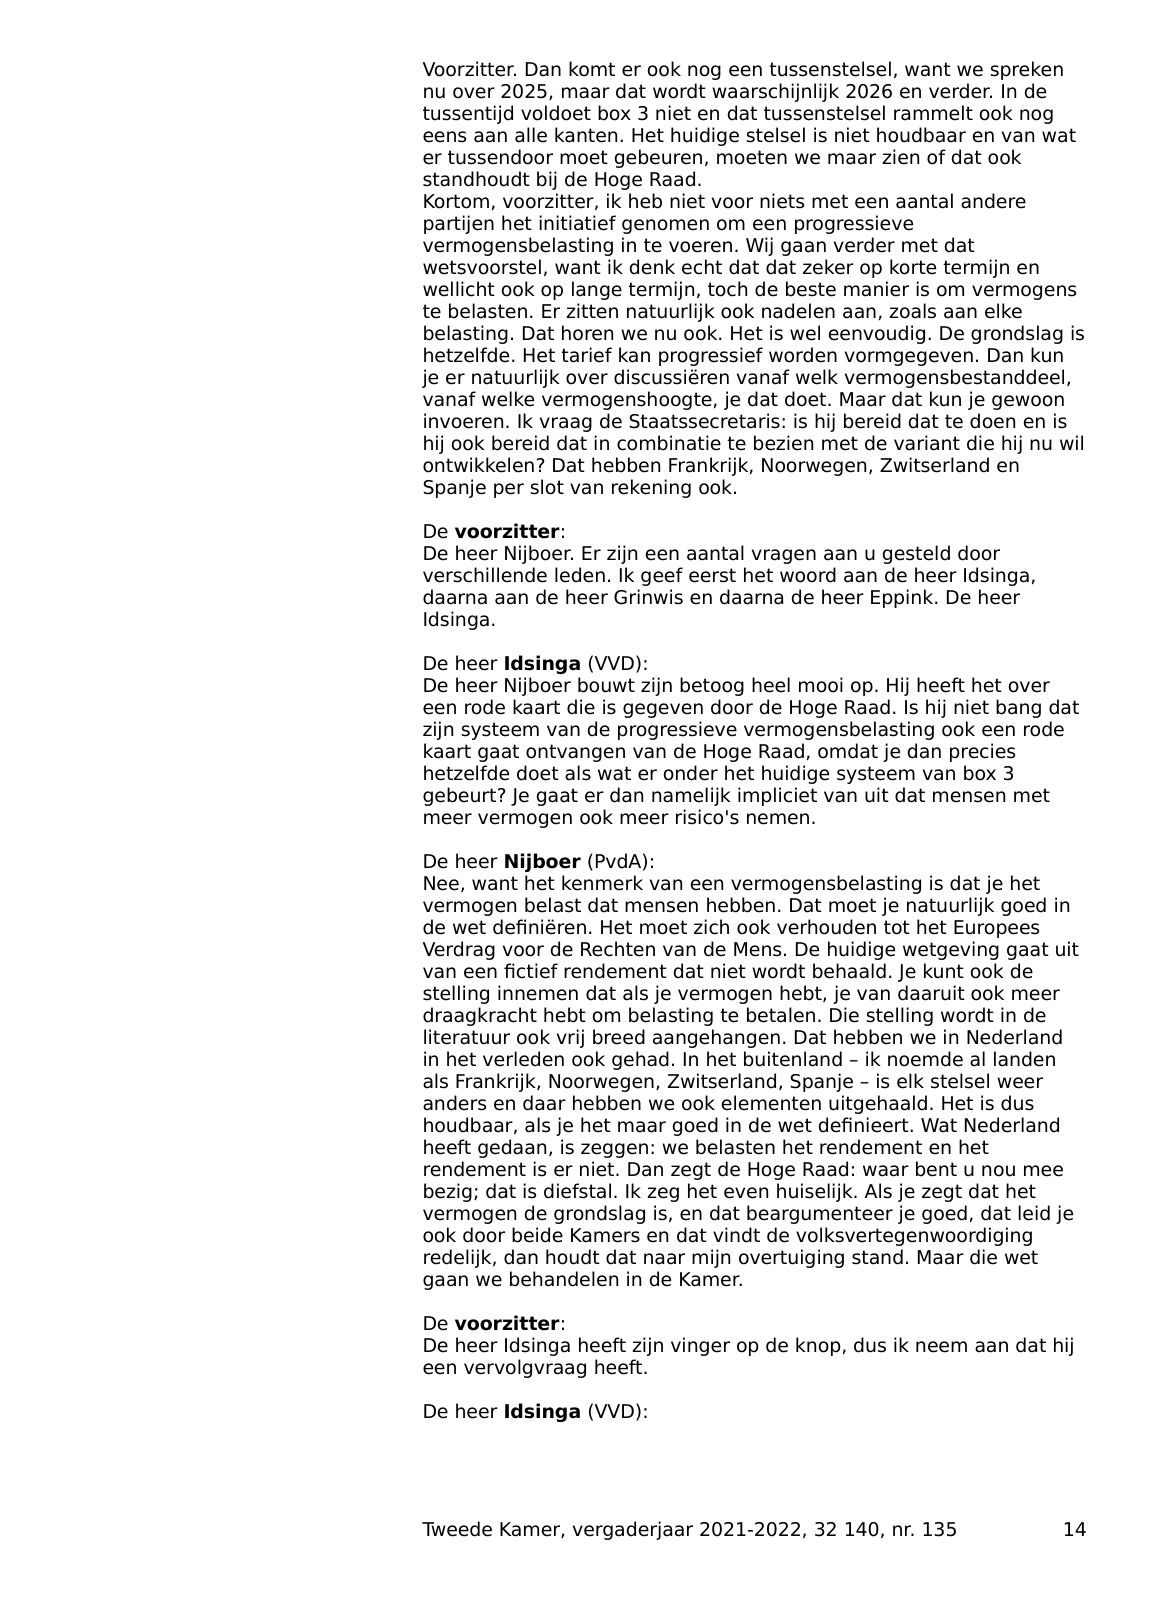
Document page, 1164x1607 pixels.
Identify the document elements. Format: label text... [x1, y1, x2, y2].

text De heer Idsinga heeft zijn vinger op de knop, dus ik neem aan dat hij een vervolgvraag heeft. [422, 1335, 1087, 1379]
text De voorzitter: [422, 521, 1087, 543]
text De heer Idsinga (VVD): [422, 1401, 1087, 1423]
text De heer Nijboer. Er zijn een aantal vragen aan u gesteld door verschillende leden. Ik geef eerst het woord aan de heer Idsinga, daarna aan de heer Grinwis en daarna de heer Eppink. De heer Idsinga. [422, 543, 1087, 631]
text De heer Nijboer bouwt zijn betoog heel mooi op. Hij heeft het over een rode kaart die is gegeven door de Hoge Raad. Is hij niet bang dat zijn systeem van de progressieve vermogensbelasting ook een rode kaart gaat ontvangen van de Hoge Raad, omdat je dan precies hetzelfde doet als wat er onder het huidige systeem van box 3 gebeurt? Je gaat er dan namelijk impliciet van uit dat mensen met meer vermogen ook meer risico's nemen. [422, 675, 1087, 829]
text De voorzitter: [422, 1313, 1087, 1335]
text De heer Nijboer (PvdA): [422, 851, 1087, 873]
text Kortom, voorzitter, ik heb niet voor niets met een aantal andere partijen het initiatief genomen om een progressieve vermogensbelasting in te voeren. Wij gaan verder met dat wetsvoorstel, want ik denk echt dat dat zeker op korte termijn en wellicht ook op lange termijn, toch de beste manier is om vermogens te belasten. Er zitten natuurlijk ook nadelen aan, zoals aan elke belasting. Dat horen we nu ook. Het is wel eenvoudig. De grondslag is hetzelfde. Het tarief kan progressief worden vormgegeven. Dan kun je er natuurlijk over discussiëren vanaf welk vermogensbestanddeel, vanaf welke vermogenshoogte, je dat doet. Maar dat kun je gewoon invoeren. Ik vraag de Staatssecretaris: is hij bereid dat te doen en is hij ook bereid dat in combinatie te bezien met de variant die hij nu wil ontwikkelen? Dat hebben Frankrijk, Noorwegen, Zwitserland en Spanje per slot van rekening ook. [422, 191, 1087, 499]
text Voorzitter. Dan komt er ook nog een tussenstelsel, want we spreken nu over 2025, maar dat wordt waarschijnlijk 2026 en verder. In de tussentijd voldoet box 3 niet en dat tussenstelsel rammelt ook nog eens aan alle kanten. Het huidige stelsel is niet houdbaar en van wat er tussendoor moet gebeuren, moeten we maar zien of dat ook standhoudt bij de Hoge Raad. [422, 59, 1087, 191]
text Nee, want het kenmerk van een vermogensbelasting is dat je het vermogen belast dat mensen hebben. Dat moet je natuurlijk goed in de wet definiëren. Het moet zich ook verhouden tot het Europees Verdrag voor de Rechten van de Mens. De huidige wetgeving gaat uit van een fictief rendement dat niet wordt behaald. Je kunt ook de stelling innemen dat als je vermogen hebt, je van daaruit ook meer draagkracht hebt om belasting te betalen. Die stelling wordt in de literatuur ook vrij breed aangehangen. Dat hebben we in Nederland in het verleden ook gehad. In het buitenland – ik noemde al landen als Frankrijk, Noorwegen, Zwitserland, Spanje – is elk stelsel weer anders en daar hebben we ook elementen uitgehaald. Het is dus houdbaar, als je het maar goed in de wet definieert. Wat Nederland heeft gedaan, is zeggen: we belasten het rendement en het rendement is er niet. Dan zegt de Hoge Raad: waar bent u nou mee bezig; dat is diefstal. Ik zeg het even huiselijk. Als je zegt dat het vermogen de grondslag is, en dat beargumenteer je goed, dat leid je ook door beide Kamers en dat vindt de volksvertegenwoordiging redelijk, dan houdt dat naar mijn overtuiging stand. Maar die wet gaan we behandelen in de Kamer. [422, 873, 1087, 1291]
text De heer Idsinga (VVD): [422, 653, 1087, 675]
